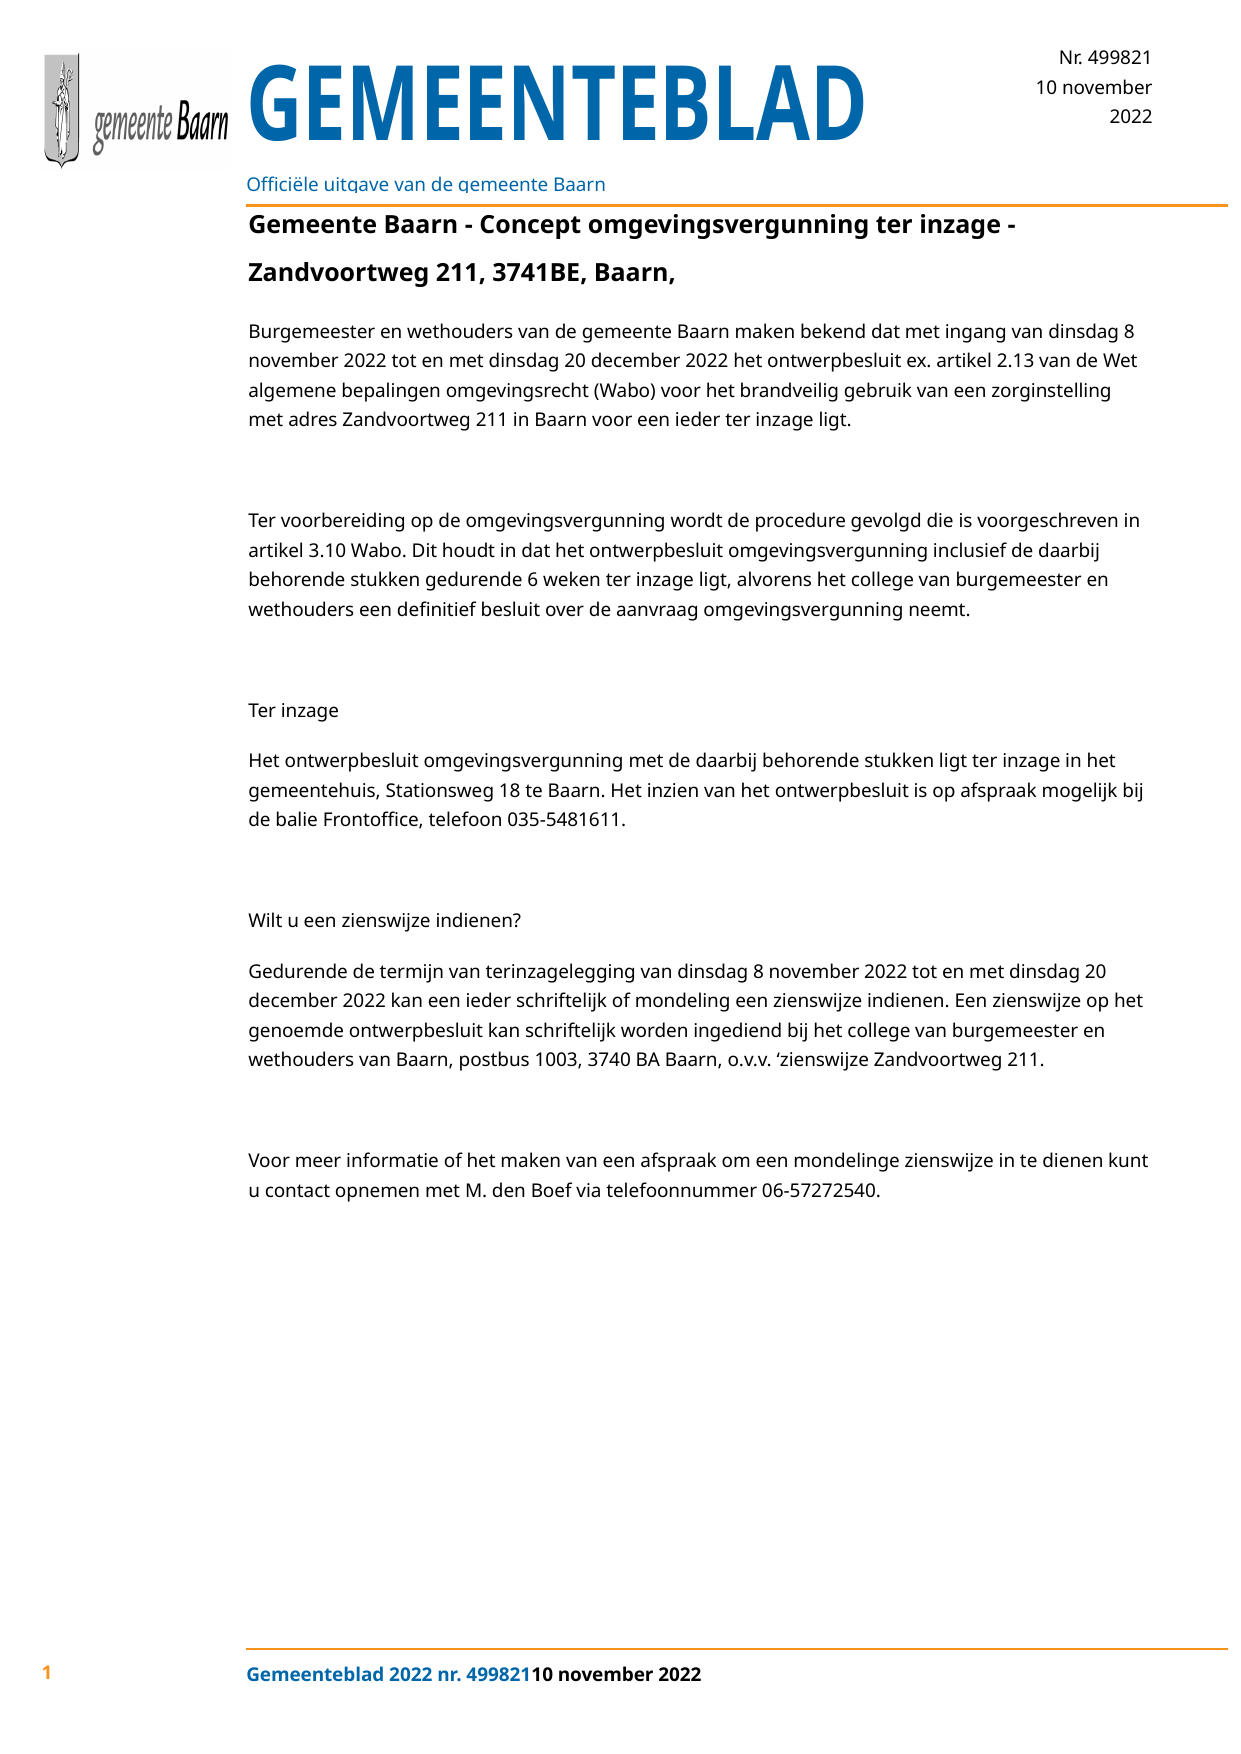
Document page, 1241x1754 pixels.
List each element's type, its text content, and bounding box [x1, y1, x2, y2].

text Ter voorbereiding op de omgevingsvergunning wordt de procedure gevolgd die is voorgeschreven in artikel 3.10 Wabo. Dit houdt in dat het ontwerpbesluit omgevingsvergunning inclusief de daarbij behorende stukken gedurende 6 weken ter inzage ligt, alvorens het college van burgemeester en wethouders een definitief besluit over de aanvraag omgevingsvergunning neemt. [248, 507, 1152, 622]
text Het ontwerpbesluit omgevingsvergunning met de daarbij behorende stukken ligt ter inzage in het gemeentehuis, Stationsweg 18 te Baarn. Het inzien van het ontwerpbesluit is op afspraak mogelijk bij de balie Frontoffice, telefoon 035-5481611. [248, 747, 1152, 832]
text Burgemeester en wethouders van de gemeente Baarn maken bekend dat met ingang van dinsdag 8 november 2022 tot en met dinsdag 20 december 2022 het ontwerpbesluit ex. artikel 2.13 van de Wet algemene bepalingen omgevingsrecht (Wabo) voor het brandveilig gebruik van een zorginstelling met adres Zandvoortweg 211 in Baarn voor een ieder ter inzage ligt. [248, 318, 1152, 432]
text Voor meer informatie of het maken van een afspraak om een mondelinge zienswijze in te dienen kunt u contact opnemen met M. den Boef via telefoonnummer 06-57272540. [248, 1147, 1152, 1203]
text Gemeente Baarn - Concept omgevingsvergunning ter inzage - Zandvoortweg 211, 3741BE, Baarn, [248, 207, 1152, 288]
text Gedurende de termijn van terinzagelegging van dinsdag 8 november 2022 tot en met dinsdag 20 december 2022 kan een ieder schriftelijk of mondeling een zienswijze indienen. Een zienswijze op het genoemde ontwerpbesluit kan schriftelijk worden ingediend bij het college van burgemeester en wethouders van Baarn, postbus 1003, 3740 BA Baarn, o.v.v. ‘zienswijze Zandvoortweg 211. [248, 958, 1152, 1072]
text Wilt u een zienswijze indienen? [248, 907, 1152, 933]
picture [41, 47, 231, 172]
text Ter inzage [248, 697, 1152, 723]
